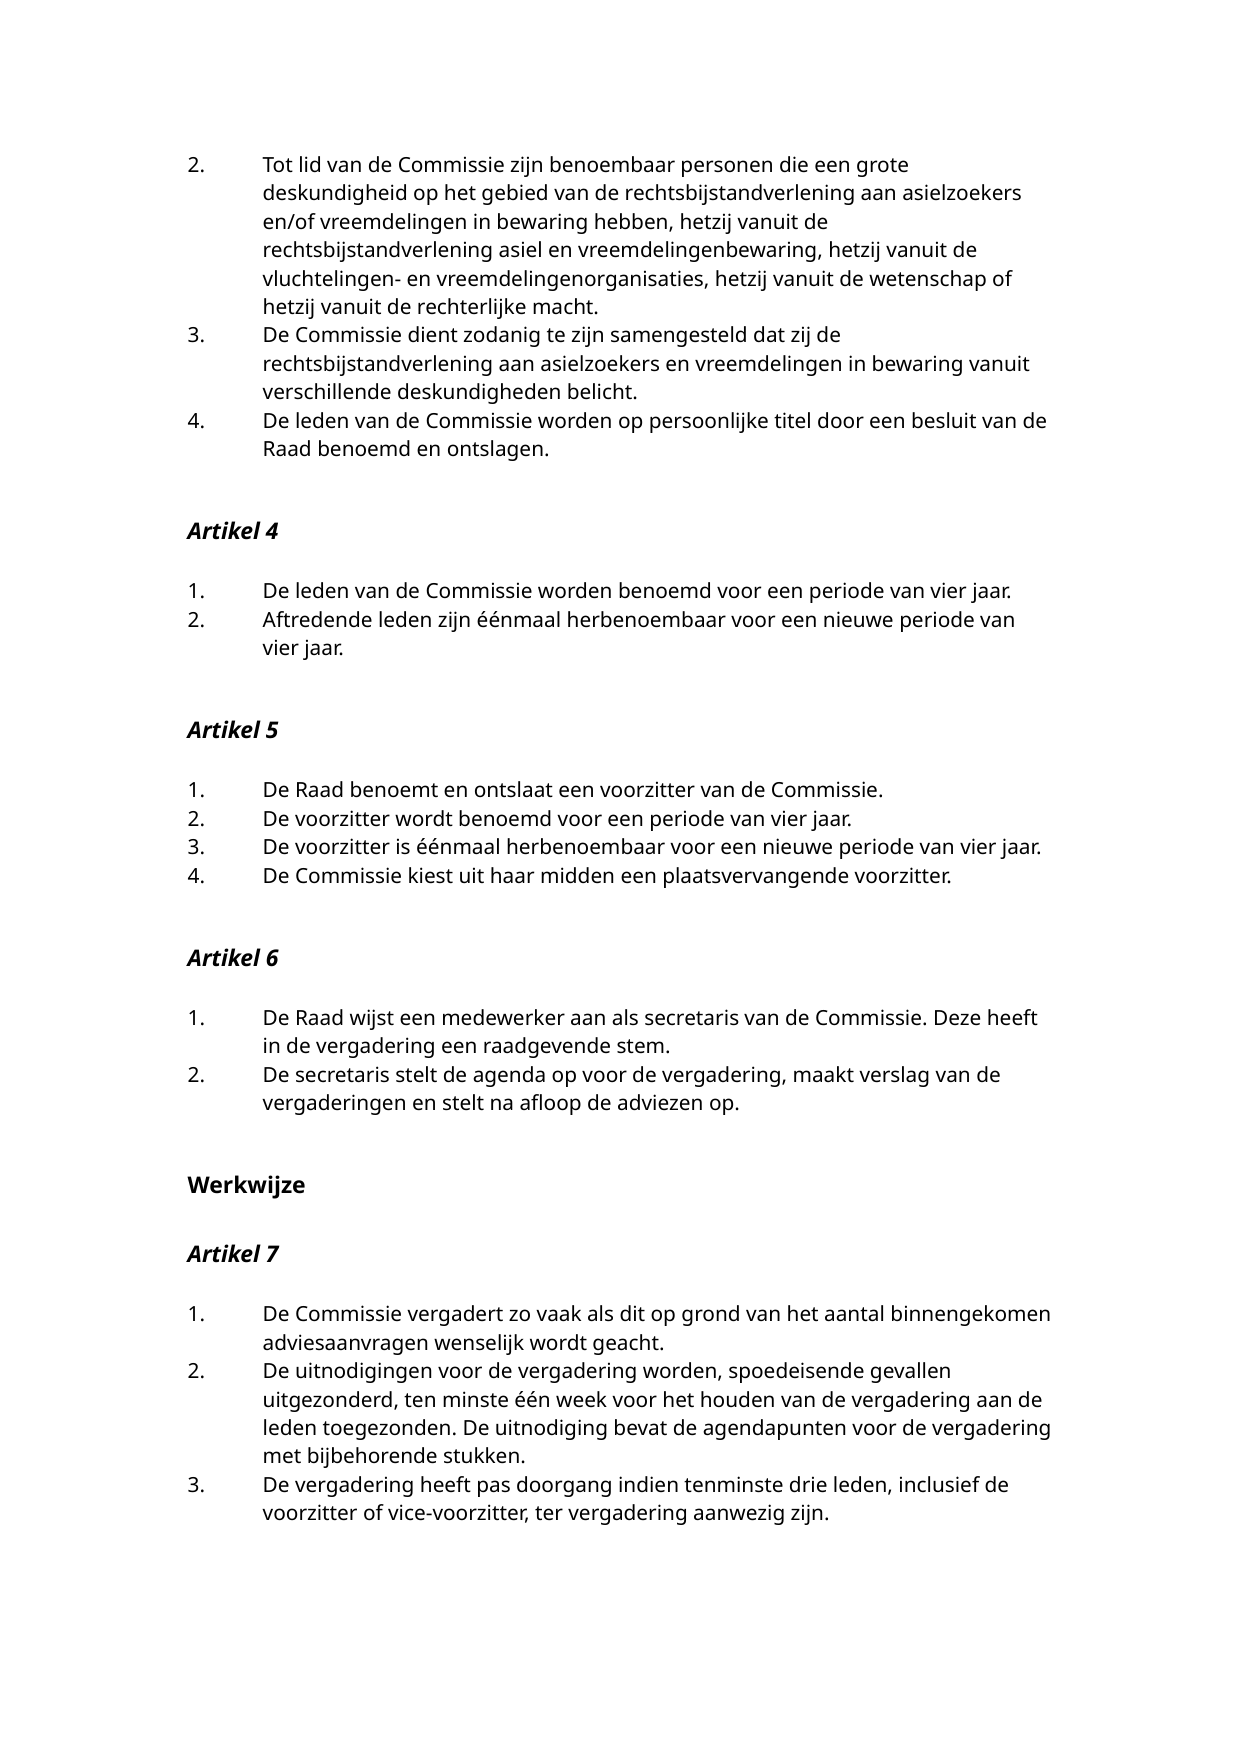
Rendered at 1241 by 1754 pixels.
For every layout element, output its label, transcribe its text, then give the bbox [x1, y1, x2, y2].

subtitle Werkwijze [187, 1169, 1053, 1201]
subtitle Artikel 6 [187, 942, 1053, 973]
list De leden van de Commissie worden benoemd voor een periode van vier jaar. [187, 577, 1053, 605]
list De secretaris stelt de agenda op voor de vergadering, maakt verslag van de vergaderingen en stelt na afloop de adviezen op. [187, 1060, 1053, 1117]
subtitle Artikel 4 [187, 515, 1053, 547]
list De Raad wijst een medewerker aan als secretaris van de Commissie. Deze heeft in de vergadering een raadgevende stem. [187, 1003, 1053, 1060]
list De Commissie dient zodanig te zijn samengesteld dat zij de rechtsbijstandverlening aan asielzoekers en vreemdelingen in bewaring vanuit verschillende deskundigheden belicht. [187, 321, 1053, 406]
list De Commissie vergadert zo vaak als dit op grond van het aantal binnengekomen adviesaanvragen wenselijk wordt geacht. [187, 1299, 1053, 1356]
list De vergadering heeft pas doorgang indien tenminste drie leden, inclusief de voorzitter of vice-voorzitter, ter vergadering aanwezig zijn. [187, 1470, 1053, 1527]
list De Raad benoemt en ontslaat een voorzitter van de Commissie. [187, 776, 1053, 804]
subtitle Artikel 7 [187, 1238, 1053, 1269]
subtitle Artikel 5 [187, 714, 1053, 746]
list De leden van de Commissie worden op persoonlijke titel door een besluit van de Raad benoemd en ontslagen. [187, 406, 1053, 463]
list De voorzitter wordt benoemd voor een periode van vier jaar. [187, 804, 1053, 832]
list Tot lid van de Commissie zijn benoembaar personen die een grote deskundigheid op het gebied van de rechtsbijstandverlening aan asielzoekers en/of vreemdelingen in bewaring hebben, hetzij vanuit de rechtsbijstandverlening asiel en vreemdelingenbewaring, hetzij vanuit de vluchtelingen- en vreemdelingenorganisaties, hetzij vanuit de wetenschap of hetzij vanuit de rechterlijke macht. [187, 150, 1053, 321]
list Aftredende leden zijn éénmaal herbenoembaar voor een nieuwe periode van vier jaar. [187, 605, 1053, 662]
list De uitnodigingen voor de vergadering worden, spoedeisende gevallen uitgezonderd, ten minste één week voor het houden van de vergadering aan de leden toegezonden. De uitnodiging bevat de agendapunten voor de vergadering met bijbehorende stukken. [187, 1356, 1053, 1470]
list De voorzitter is éénmaal herbenoembaar voor een nieuwe periode van vier jaar. [187, 832, 1053, 861]
list De Commissie kiest uit haar midden een plaatsvervangende voorzitter. [187, 861, 1053, 889]
